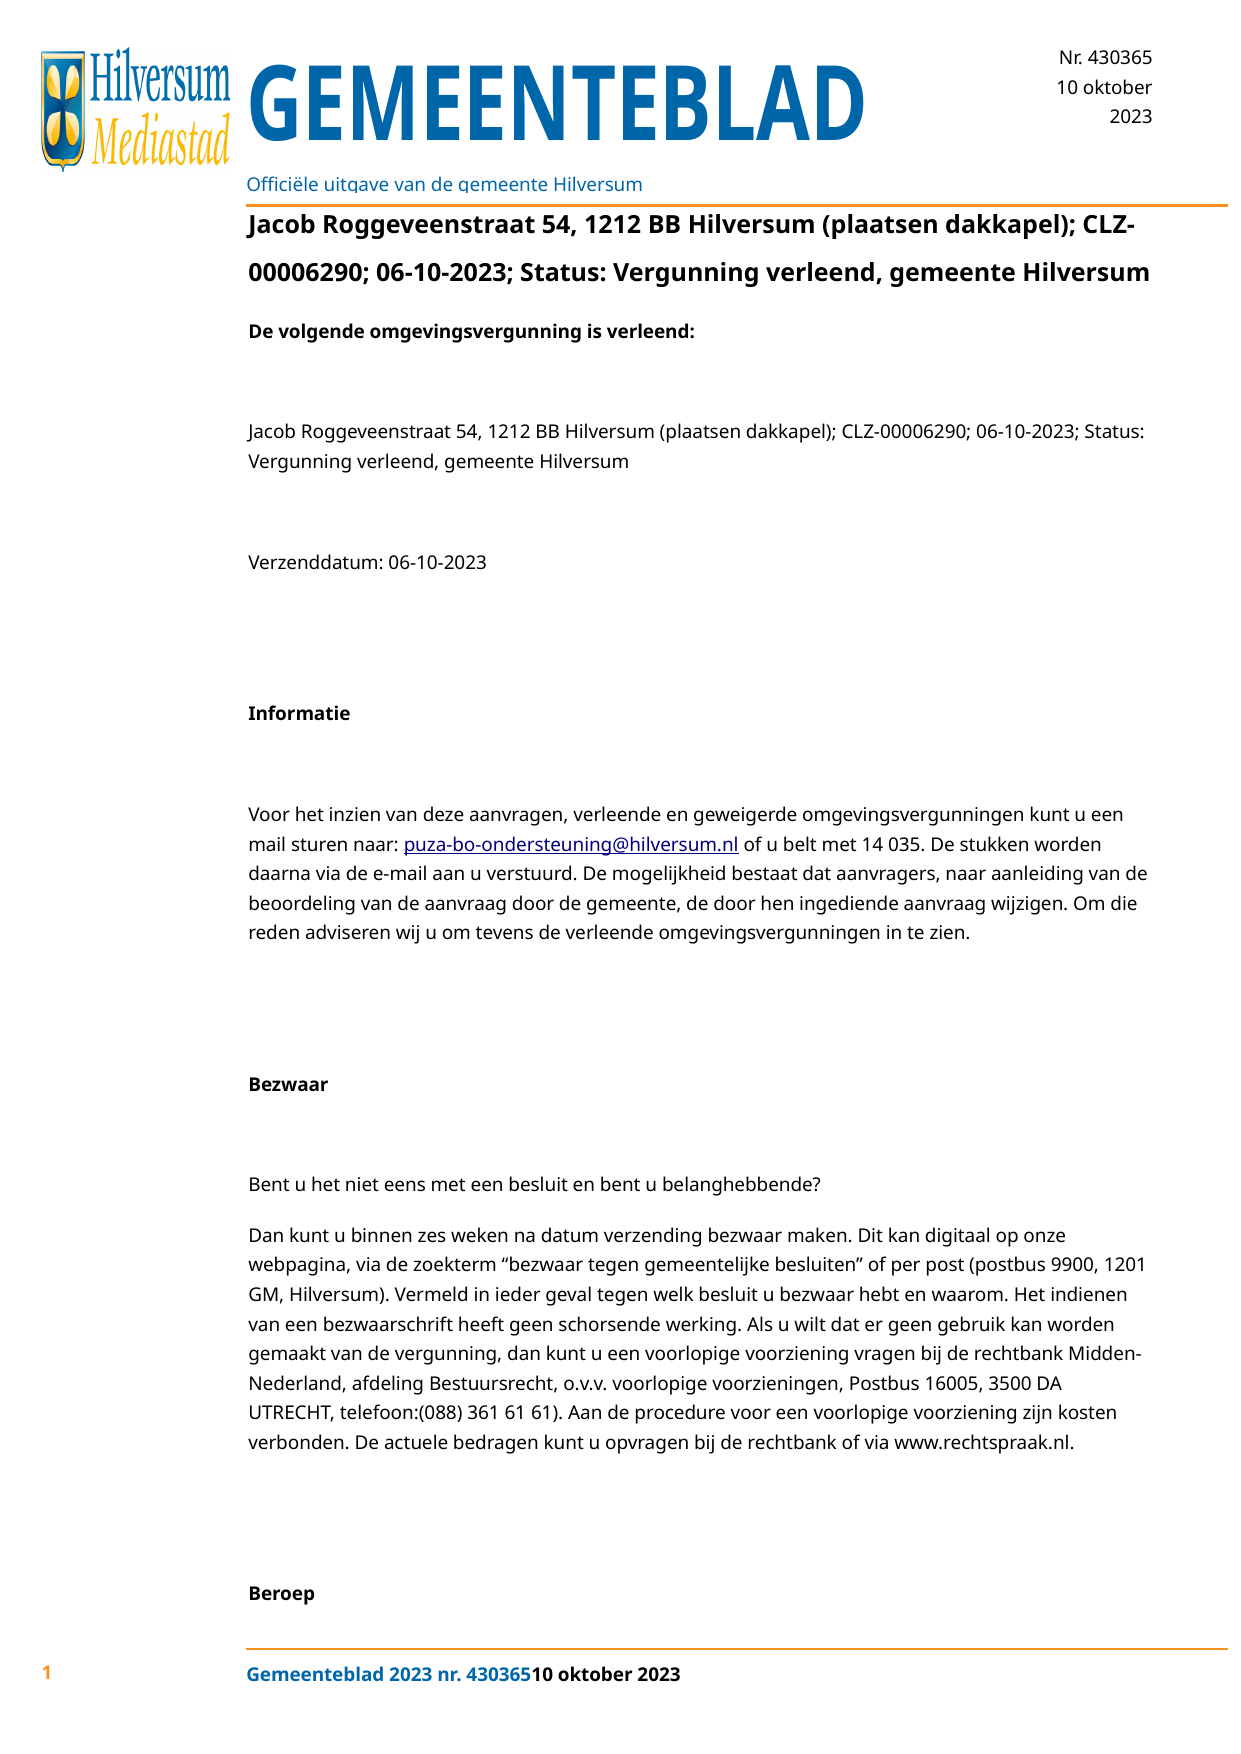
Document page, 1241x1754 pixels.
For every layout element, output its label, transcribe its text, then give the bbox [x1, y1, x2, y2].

text Voor het inzien van deze aanvragen, verleende en geweigerde omgevingsvergunningen kunt u een mail sturen naar: puza-bo-ondersteuning@hilversum.nl of u belt met 14 035. De stukken worden daarna via de e-mail aan u verstuurd. De mogelijkheid bestaat dat aanvragers, naar aanleiding van de beoordeling van de aanvraag door de gemeente, de door hen ingediende aanvraag wijzigen. Om die reden adviseren wij u om tevens de verleende omgevingsvergunningen in te zien. [248, 801, 1152, 945]
text Jacob Roggeveenstraat 54, 1212 BB Hilversum (plaatsen dakkapel); CLZ-00006290; 06-10-2023; Status: Vergunning verleend, gemeente Hilversum [248, 419, 1152, 474]
text Bezwaar [248, 1071, 1152, 1097]
text Dan kunt u binnen zes weken na datum verzending bezwaar maken. Dit kan digitaal op onze webpagina, via de zoekterm “bezwaar tegen gemeentelijke besluiten” of per post (postbus 9900, 1201 GM, Hilversum). Vermeld in ieder geval tegen welk besluit u bezwaar hebt en waarom. Het indienen van een bezwaarschrift heeft geen schorsende werking. Als u wilt dat er geen gebruik kan worden gemaakt van de vergunning, dan kunt u een voorlopige voorziening vragen bij de rechtbank Midden-Nederland, afdeling Bestuursrecht, o.v.v. voorlopige voorzieningen, Postbus 16005, 3500 DA UTRECHT, telefoon:(088) 361 61 61). Aan de procedure voor een voorlopige voorziening zijn kosten verbonden. De actuele bedragen kunt u opvragen bij de rechtbank of via www.rechtspraak.nl. [248, 1222, 1152, 1455]
text Bent u het niet eens met een besluit en bent u belanghebbende? [248, 1172, 1152, 1197]
text Jacob Roggeveenstraat 54, 1212 BB Hilversum (plaatsen dakkapel); CLZ-00006290; 06-10-2023; Status: Vergunning verleend, gemeente Hilversum [248, 207, 1152, 288]
text Beroep [248, 1580, 1152, 1606]
text Verzenddatum: 06-10-2023 [248, 549, 1152, 575]
text Informatie [248, 700, 1152, 726]
picture [41, 47, 231, 172]
text De volgende omgevingsvergunning is verleend: [248, 318, 1152, 344]
